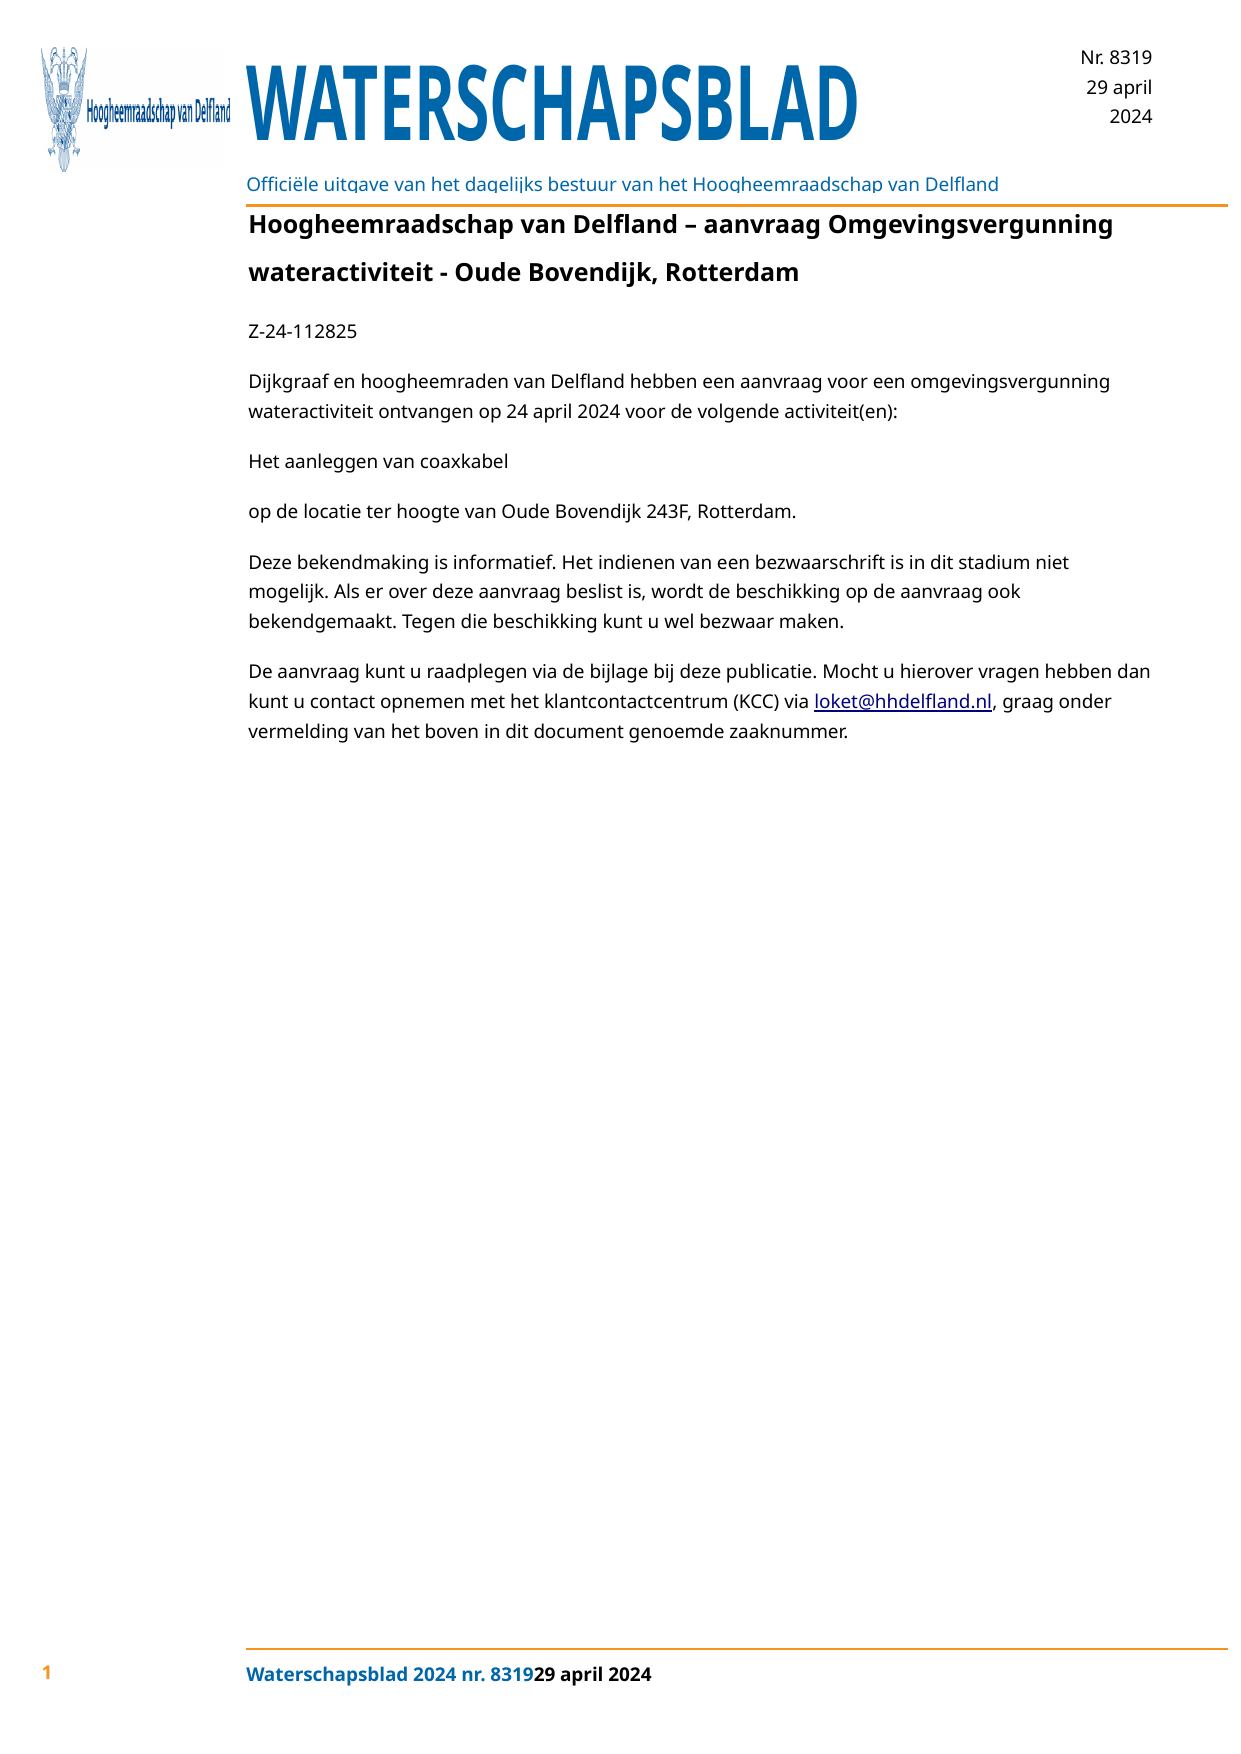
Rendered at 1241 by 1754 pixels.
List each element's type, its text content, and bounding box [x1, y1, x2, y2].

text Deze bekendmaking is informatief. Het indienen van een bezwaarschrift is in dit stadium niet mogelijk. Als er over deze aanvraag beslist is, wordt de beschikking op de aanvraag ook bekendgemaakt. Tegen die beschikking kunt u wel bezwaar maken. [248, 549, 1152, 634]
text op de locatie ter hoogte van Oude Bovendijk 243F, Rotterdam. [248, 499, 1152, 524]
text Het aanleggen van coaxkabel [248, 448, 1152, 474]
text Hoogheemraadschap van Delfland – aanvraag Omgevingsvergunning wateractiviteit - Oude Bovendijk, Rotterdam [248, 207, 1152, 288]
picture [41, 47, 231, 172]
text Z-24-112825 [248, 318, 1152, 344]
text De aanvraag kunt u raadplegen via de bijlage bij deze publicatie. Mocht u hierover vragen hebben dan kunt u contact opnemen met het klantcontactcentrum (KCC) via loket@hhdelfland.nl, graag onder vermelding van het boven in dit document genoemde zaaknummer. [248, 659, 1152, 744]
text Dijkgraaf en hoogheemraden van Delfland hebben een aanvraag voor een omgevingsvergunning wateractiviteit ontvangen op 24 april 2024 voor de volgende activiteit(en): [248, 368, 1152, 424]
